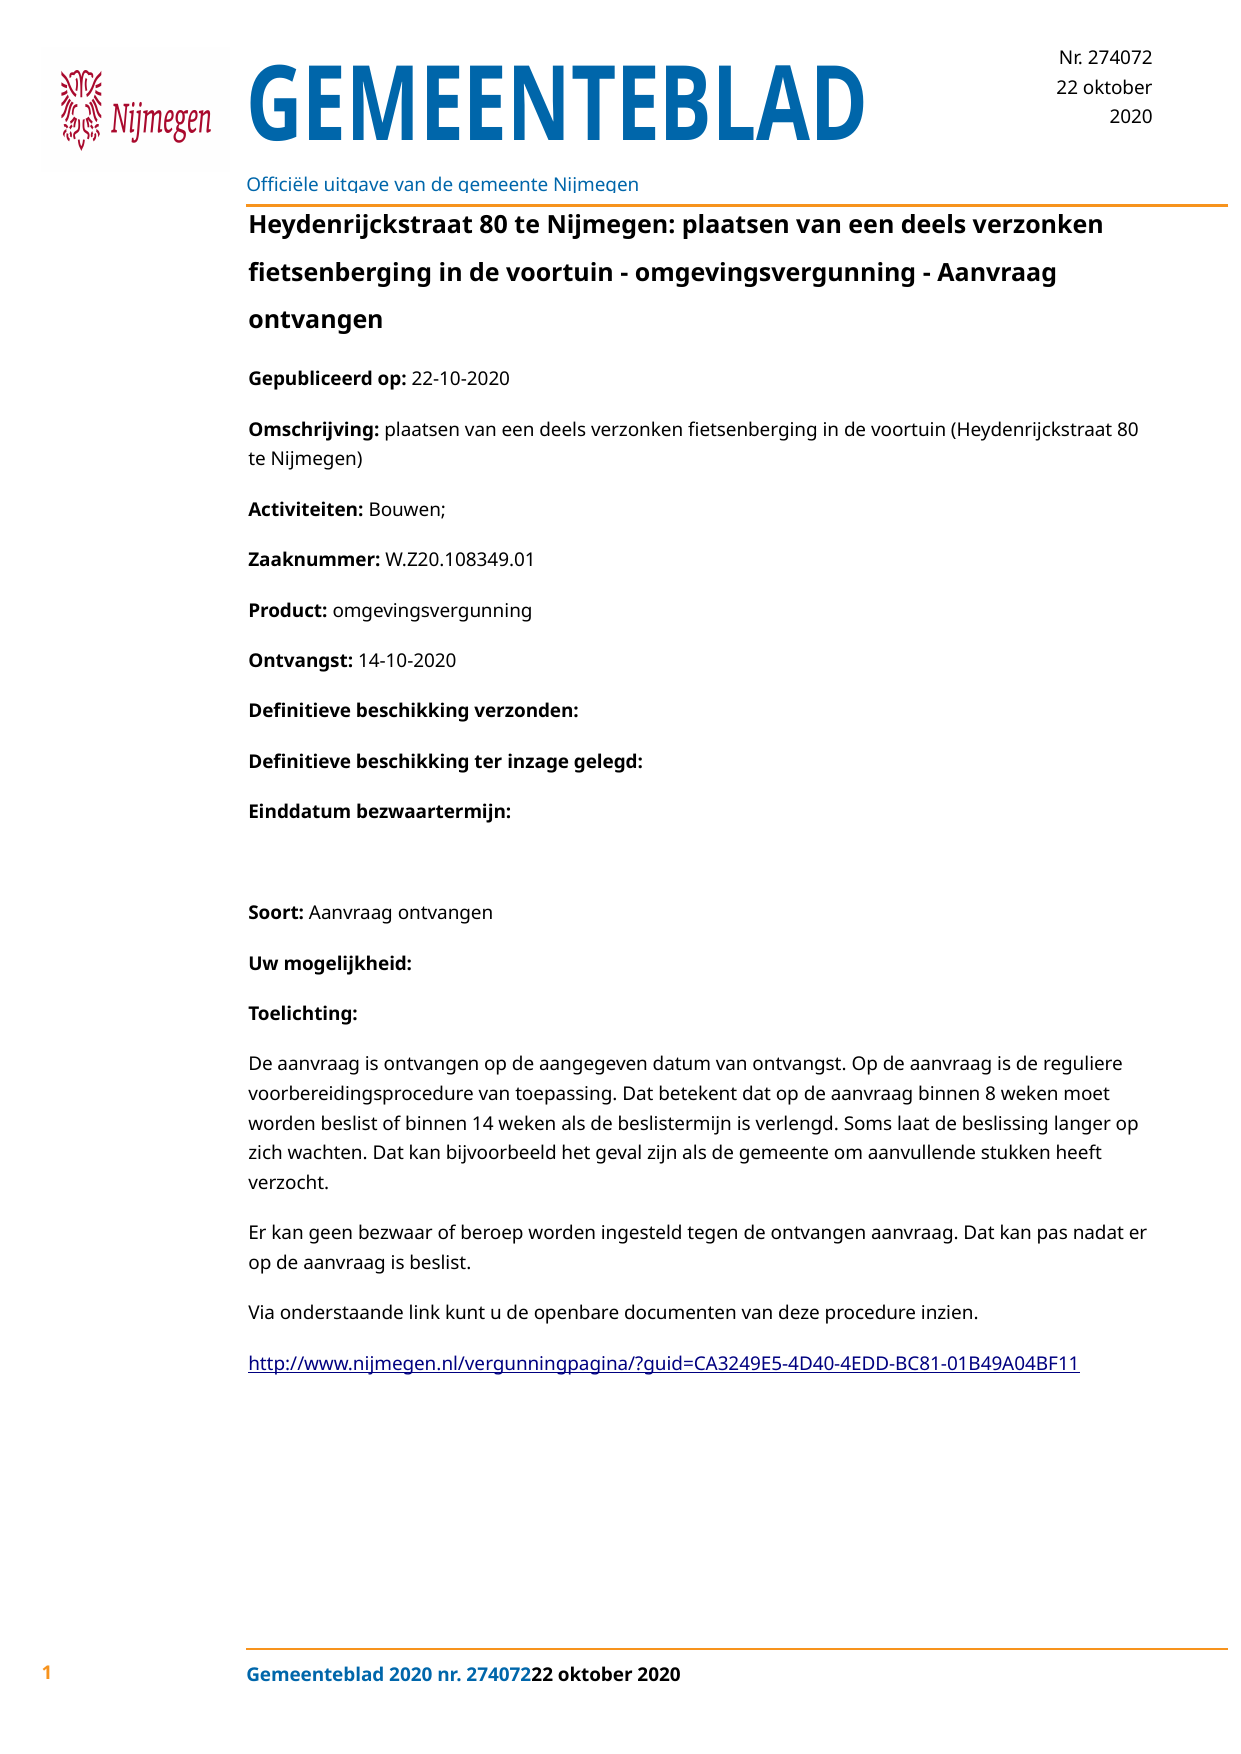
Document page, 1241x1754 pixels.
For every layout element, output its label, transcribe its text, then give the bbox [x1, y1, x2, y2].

text De aanvraag is ontvangen op de aangegeven datum van ontvangst. Op de aanvraag is de reguliere voorbereidingsprocedure van toepassing. Dat betekent dat op de aanvraag binnen 8 weken moet worden beslist of binnen 14 weken als de beslistermijn is verlengd. Soms laat de beslissing langer op zich wachten. Dat kan bijvoorbeeld het geval zijn als de gemeente om aanvullende stukken heeft verzocht. [248, 1051, 1152, 1194]
text Gepubliceerd op: 22-10-2020 [248, 366, 1152, 391]
text Definitieve beschikking verzonden: [248, 698, 1152, 723]
text Uw mogelijkheid: [248, 950, 1152, 975]
text Definitieve beschikking ter inzage gelegd: [248, 748, 1152, 774]
text Via onderstaande link kunt u de openbare documenten van deze procedure inzien. [248, 1299, 1152, 1325]
text Heydenrijckstraat 80 te Nijmegen: plaatsen van een deels verzonken fietsenberging in de voortuin - omgevingsvergunning - Aanvraag ontvangen [248, 207, 1152, 336]
text Zaaknummer: W.Z20.108349.01 [248, 546, 1152, 572]
text Soort: Aanvraag ontvangen [248, 899, 1152, 925]
text Ontvangst: 14-10-2020 [248, 647, 1152, 673]
text Omschrijving: plaatsen van een deels verzonken fietsenberging in de voortuin (Heydenrijckstraat 80 te Nijmegen) [248, 416, 1152, 471]
text Einddatum bezwaartermijn: [248, 798, 1152, 824]
text http://www.nijmegen.nl/vergunningpagina/?guid=CA3249E5-4D40-4EDD-BC81-01B49A04BF11 [248, 1350, 1152, 1375]
text Product: omgevingsvergunning [248, 597, 1152, 622]
text Toelichting: [248, 1000, 1152, 1026]
text Er kan geen bezwaar of beroep worden ingesteld tegen de ontvangen aanvraag. Dat kan pas nadat er op de aanvraag is beslist. [248, 1219, 1152, 1274]
picture [41, 47, 231, 172]
text Activiteiten: Bouwen; [248, 496, 1152, 522]
